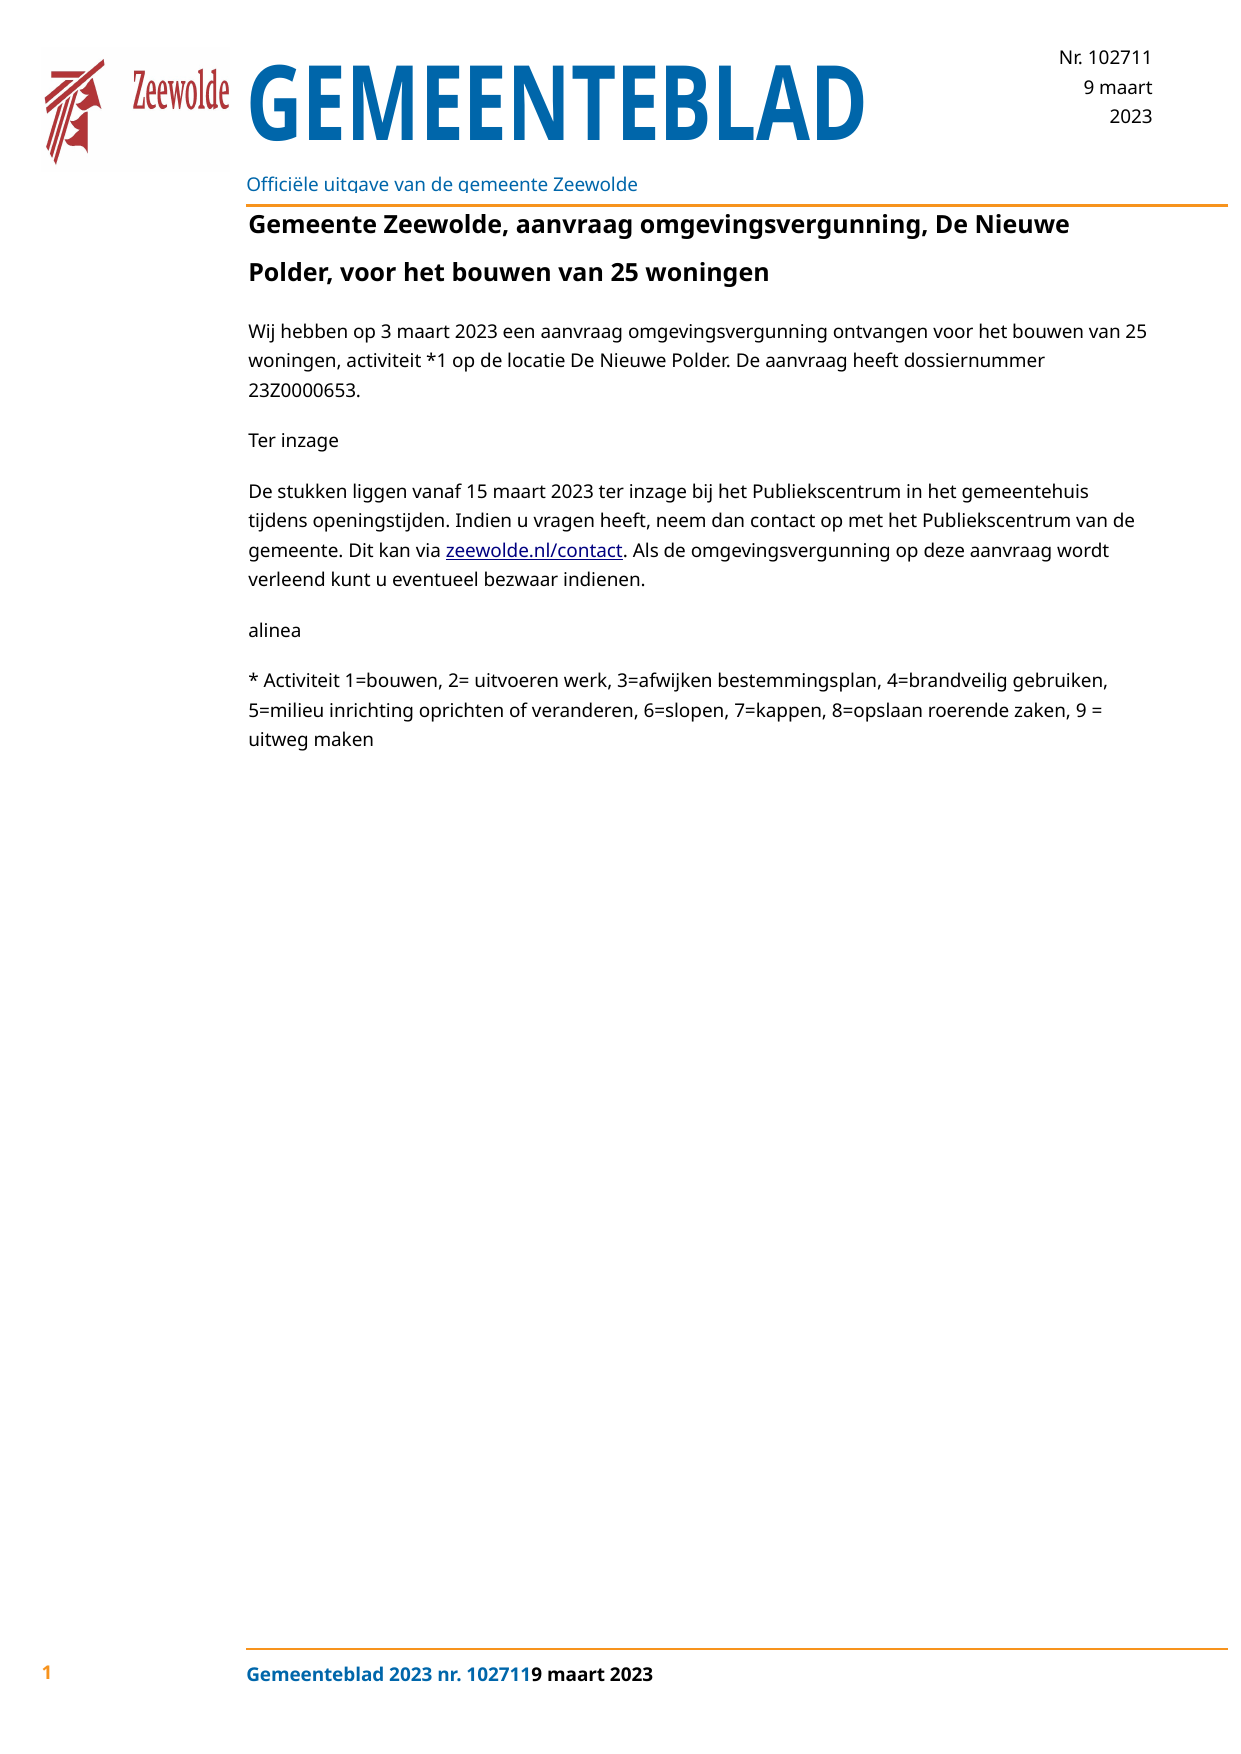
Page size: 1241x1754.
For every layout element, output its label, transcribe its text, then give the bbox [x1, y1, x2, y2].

text alinea [248, 617, 1152, 643]
text Ter inzage [248, 427, 1152, 453]
picture [41, 47, 231, 172]
text Gemeente Zeewolde, aanvraag omgevingsvergunning, De Nieuwe Polder, voor het bouwen van 25 woningen [248, 207, 1152, 288]
text Wij hebben op 3 maart 2023 een aanvraag omgevingsvergunning ontvangen voor het bouwen van 25 woningen, activiteit *1 op de locatie De Nieuwe Polder. De aanvraag heeft dossiernummer 23Z0000653. [248, 318, 1152, 403]
text * Activiteit 1=bouwen, 2= uitvoeren werk, 3=afwijken bestemmingsplan, 4=brandveilig gebruiken, 5=milieu inrichting oprichten of veranderen, 6=slopen, 7=kappen, 8=opslaan roerende zaken, 9 = uitweg maken [248, 667, 1152, 752]
text De stukken liggen vanaf 15 maart 2023 ter inzage bij het Publiekscentrum in het gemeentehuis tijdens openingstijden. Indien u vragen heeft, neem dan contact op met het Publiekscentrum van de gemeente. Dit kan via zeewolde.nl/contact. Als de omgevingsvergunning op deze aanvraag wordt verleend kunt u eventueel bezwaar indienen. [248, 478, 1152, 592]
